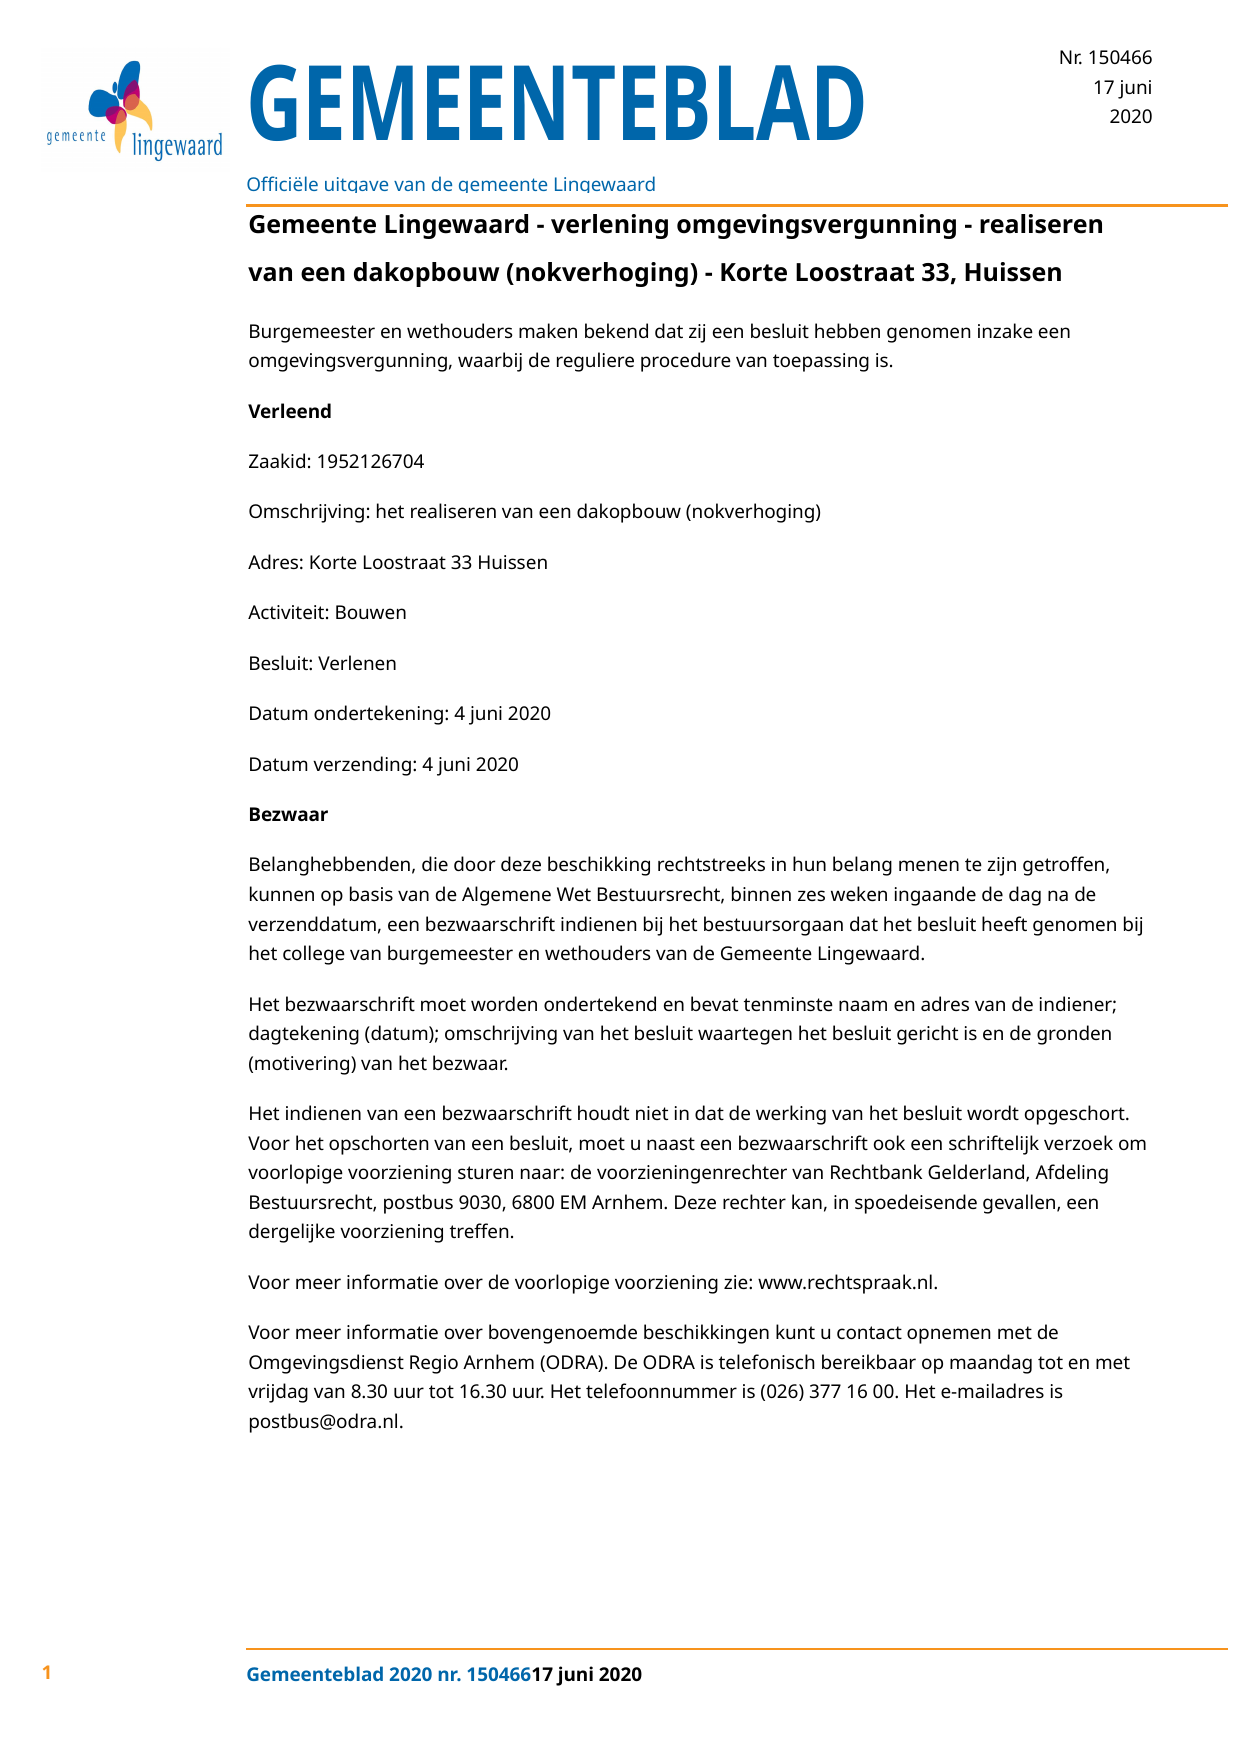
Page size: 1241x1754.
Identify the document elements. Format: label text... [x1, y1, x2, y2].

text Adres: Korte Loostraat 33 Huissen [248, 549, 1152, 575]
text Omschrijving: het realiseren van een dakopbouw (nokverhoging) [248, 499, 1152, 524]
text Burgemeester en wethouders maken bekend dat zij een besluit hebben genomen inzake een omgevingsvergunning, waarbij de reguliere procedure van toepassing is. [248, 318, 1152, 373]
text Zaakid: 1952126704 [248, 448, 1152, 474]
text Datum verzending: 4 juni 2020 [248, 751, 1152, 777]
text Verleend [248, 398, 1152, 424]
text Besluit: Verlenen [248, 650, 1152, 676]
text Belanghebbenden, die door deze beschikking rechtstreeks in hun belang menen te zijn getroffen, kunnen op basis van de Algemene Wet Bestuursrecht, binnen zes weken ingaande de dag na de verzenddatum, een bezwaarschrift indienen bij het bestuursorgaan dat het besluit heeft genomen bij het college van burgemeester en wethouders van de Gemeente Lingewaard. [248, 852, 1152, 966]
text Voor meer informatie over de voorlopige voorziening zie: www.rechtspraak.nl. [248, 1269, 1152, 1295]
text Het bezwaarschrift moet worden ondertekend en bevat tenminste naam en adres van de indiener; dagtekening (datum); omschrijving van het besluit waartegen het besluit gericht is en de gronden (motivering) van het bezwaar. [248, 991, 1152, 1076]
text Bezwaar [248, 801, 1152, 827]
picture [41, 47, 231, 172]
text Datum ondertekening: 4 juni 2020 [248, 700, 1152, 726]
text Voor meer informatie over bovengenoemde beschikkingen kunt u contact opnemen met de Omgevingsdienst Regio Arnhem (ODRA). De ODRA is telefonisch bereikbaar op maandag tot en met vrijdag van 8.30 uur tot 16.30 uur. Het telefoonnummer is (026) 377 16 00. Het e-mailadres is postbus@odra.nl. [248, 1319, 1152, 1434]
text Gemeente Lingewaard - verlening omgevingsvergunning - realiseren van een dakopbouw (nokverhoging) - Korte Loostraat 33, Huissen [248, 207, 1152, 288]
text Het indienen van een bezwaarschrift houdt niet in dat de werking van het besluit wordt opgeschort. Voor het opschorten van een besluit, moet u naast een bezwaarschrift ook een schriftelijk verzoek om voorlopige voorziening sturen naar: de voorzieningenrechter van Rechtbank Gelderland, Afdeling Bestuursrecht, postbus 9030, 6800 EM Arnhem. Deze rechter kan, in spoedeisende gevallen, een dergelijke voorziening treffen. [248, 1100, 1152, 1244]
text Activiteit: Bouwen [248, 599, 1152, 625]
